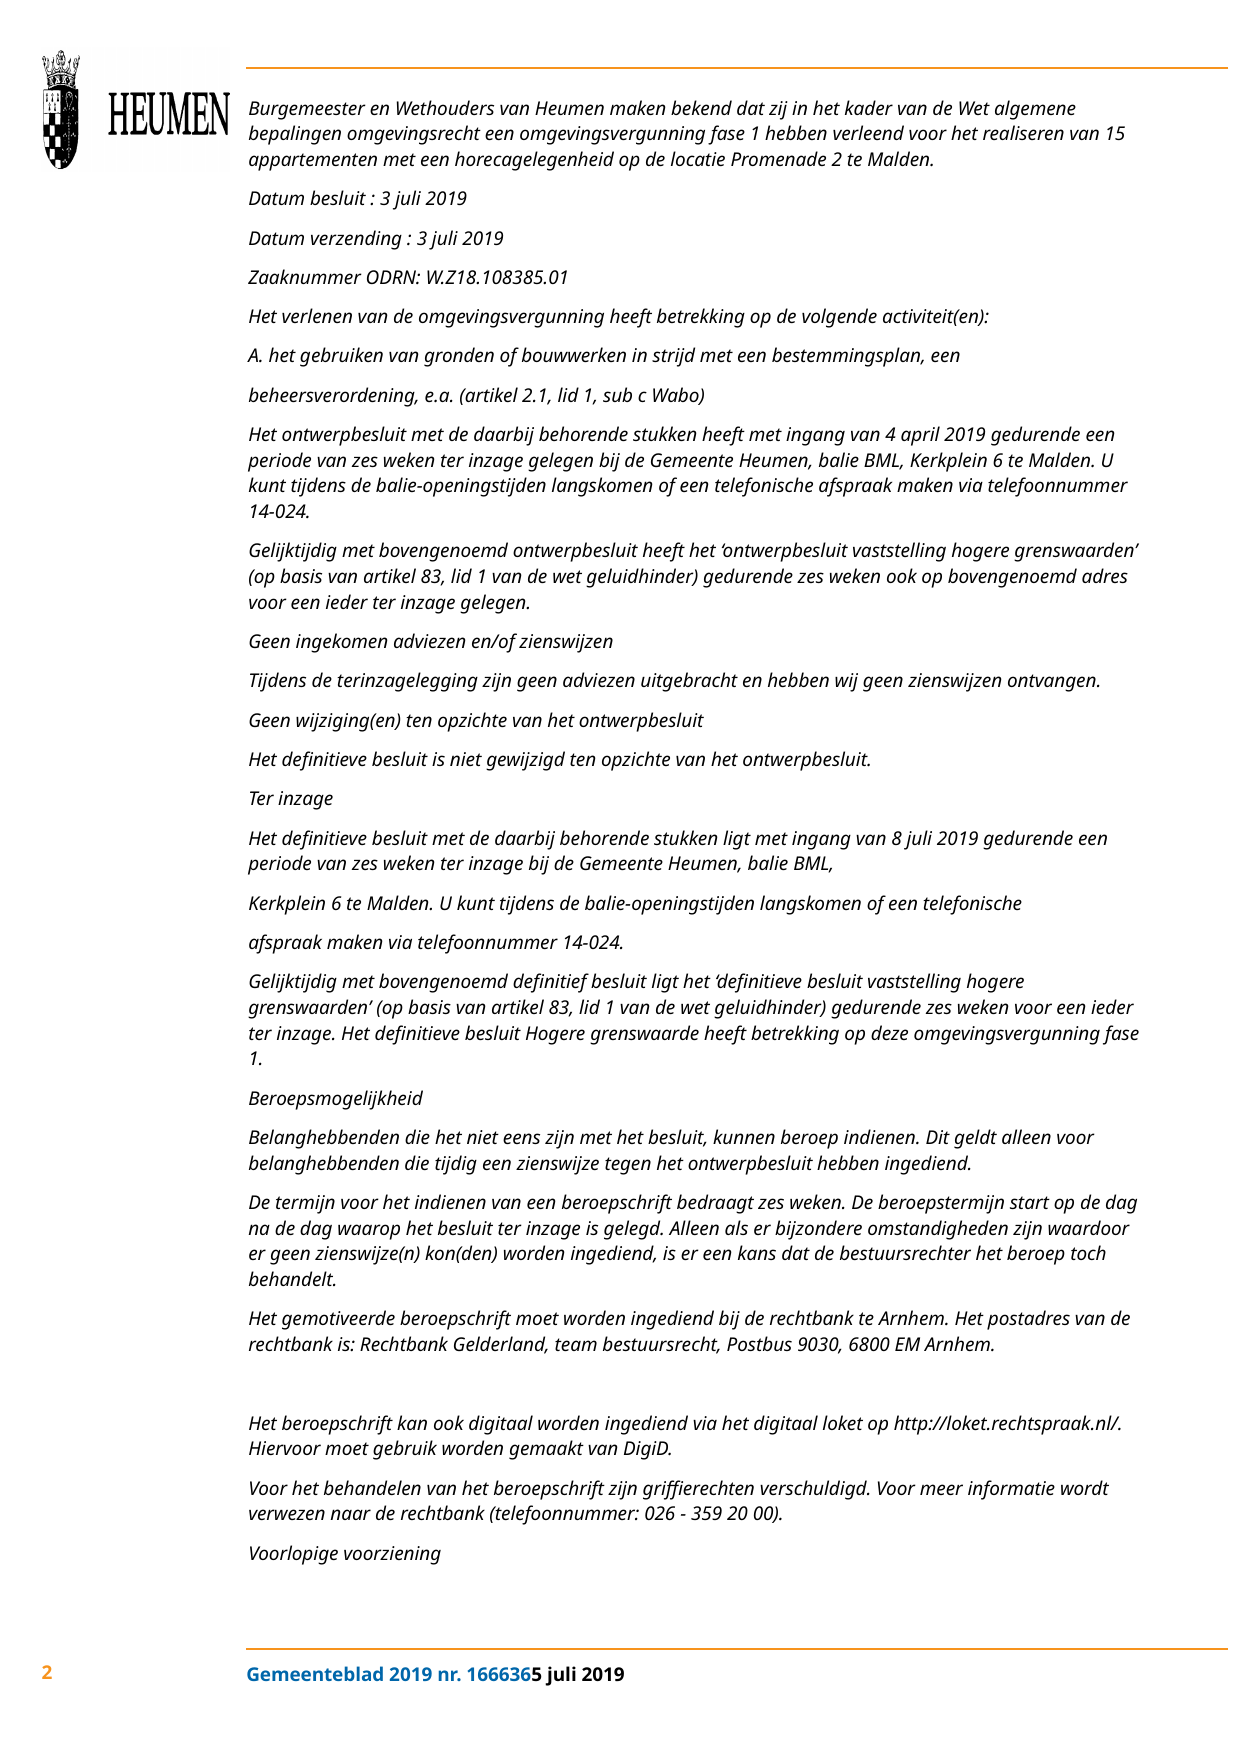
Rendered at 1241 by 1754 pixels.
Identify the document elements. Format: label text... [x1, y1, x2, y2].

text Het ontwerpbesluit met de daarbij behorende stukken heeft met ingang van 4 april 2019 gedurende een periode van zes weken ter inzage gelegen bij de Gemeente Heumen, balie BML, Kerkplein 6 te Malden. U kunt tijdens de balie-openingstijden langskomen of een telefonische afspraak maken via telefoonnummer 14-024. [248, 421, 1152, 524]
text Beroepsmogelijkheid [248, 1085, 1152, 1110]
text Datum besluit : 3 juli 2019 [248, 186, 1152, 211]
text De termijn voor het indienen van een beroepschrift bedraagt zes weken. De beroepstermijn start op de dag na de dag waarop het besluit ter inzage is gelegd. Alleen als er bijzondere omstandigheden zijn waardoor er geen zienswijze(n) kon(den) worden ingediend, is er een kans dat de bestuursrechter het beroep toch behandelt. [248, 1189, 1152, 1292]
text beheersverordening, e.a. (artikel 2.1, lid 1, sub c Wabo) [248, 382, 1152, 408]
text Voorlopige voorziening [248, 1540, 1152, 1565]
text Geen wijziging(en) ten opzichte van het ontwerpbesluit [248, 707, 1152, 733]
text Het beroepschrift kan ook digitaal worden ingediend via het digitaal loket op http://loket.rechtspraak.nl/. Hiervoor moet gebruik worden gemaakt van DigiD. [248, 1410, 1152, 1461]
text Het definitieve besluit is niet gewijzigd ten opzichte van het ontwerpbesluit. [248, 746, 1152, 772]
text A. het gebruiken van gronden of bouwwerken in strijd met een bestemmingsplan, een [248, 343, 1152, 368]
picture [41, 47, 231, 172]
text Kerkplein 6 te Malden. U kunt tijdens de balie-openingstijden langskomen of een telefonische [248, 890, 1152, 915]
text Tijdens de terinzagelegging zijn geen adviezen uitgebracht en hebben wij geen zienswijzen ontvangen. [248, 668, 1152, 693]
text Burgemeester en Wethouders van Heumen maken bekend dat zij in het kader van de Wet algemene bepalingen omgevingsrecht een omgevingsvergunning fase 1 hebben verleend voor het realiseren van 15 appartementen met een horecagelegenheid op de locatie Promenade 2 te Malden. [248, 95, 1152, 172]
text Het verlenen van de omgevingsvergunning heeft betrekking op de volgende activiteit(en): [248, 303, 1152, 329]
text Zaaknummer ODRN: W.Z18.108385.01 [248, 264, 1152, 290]
text Voor het behandelen van het beroepschrift zijn griffierechten verschuldigd. Voor meer informatie wordt verwezen naar de rechtbank (telefoonnummer: 026 - 359 20 00). [248, 1475, 1152, 1526]
text Ter inzage [248, 785, 1152, 811]
text Geen ingekomen adviezen en/of zienswijzen [248, 628, 1152, 654]
text Datum verzending : 3 juli 2019 [248, 225, 1152, 251]
text Belanghebbenden die het niet eens zijn met het besluit, kunnen beroep indienen. Dit geldt alleen voor belanghebbenden die tijdig een zienswijze tegen het ontwerpbesluit hebben ingediend. [248, 1124, 1152, 1175]
text Gelijktijdig met bovengenoemd definitief besluit ligt het ‘definitieve besluit vaststelling hogere grenswaarden’ (op basis van artikel 83, lid 1 van de wet geluidhinder) gedurende zes weken voor een ieder ter inzage. Het definitieve besluit Hogere grenswaarde heeft betrekking op deze omgevingsvergunning fase 1. [248, 968, 1152, 1071]
text Het definitieve besluit met de daarbij behorende stukken ligt met ingang van 8 juli 2019 gedurende een periode van zes weken ter inzage bij de Gemeente Heumen, balie BML, [248, 825, 1152, 876]
text afspraak maken via telefoonnummer 14-024. [248, 929, 1152, 955]
text Gelijktijdig met bovengenoemd ontwerpbesluit heeft het ‘ontwerpbesluit vaststelling hogere grenswaarden’ (op basis van artikel 83, lid 1 van de wet geluidhinder) gedurende zes weken ook op bovengenoemd adres voor een ieder ter inzage gelegen. [248, 538, 1152, 615]
text Het gemotiveerde beroepschrift moet worden ingediend bij de rechtbank te Arnhem. Het postadres van de rechtbank is: Rechtbank Gelderland, team bestuursrecht, Postbus 9030, 6800 EM Arnhem. [248, 1305, 1152, 1357]
